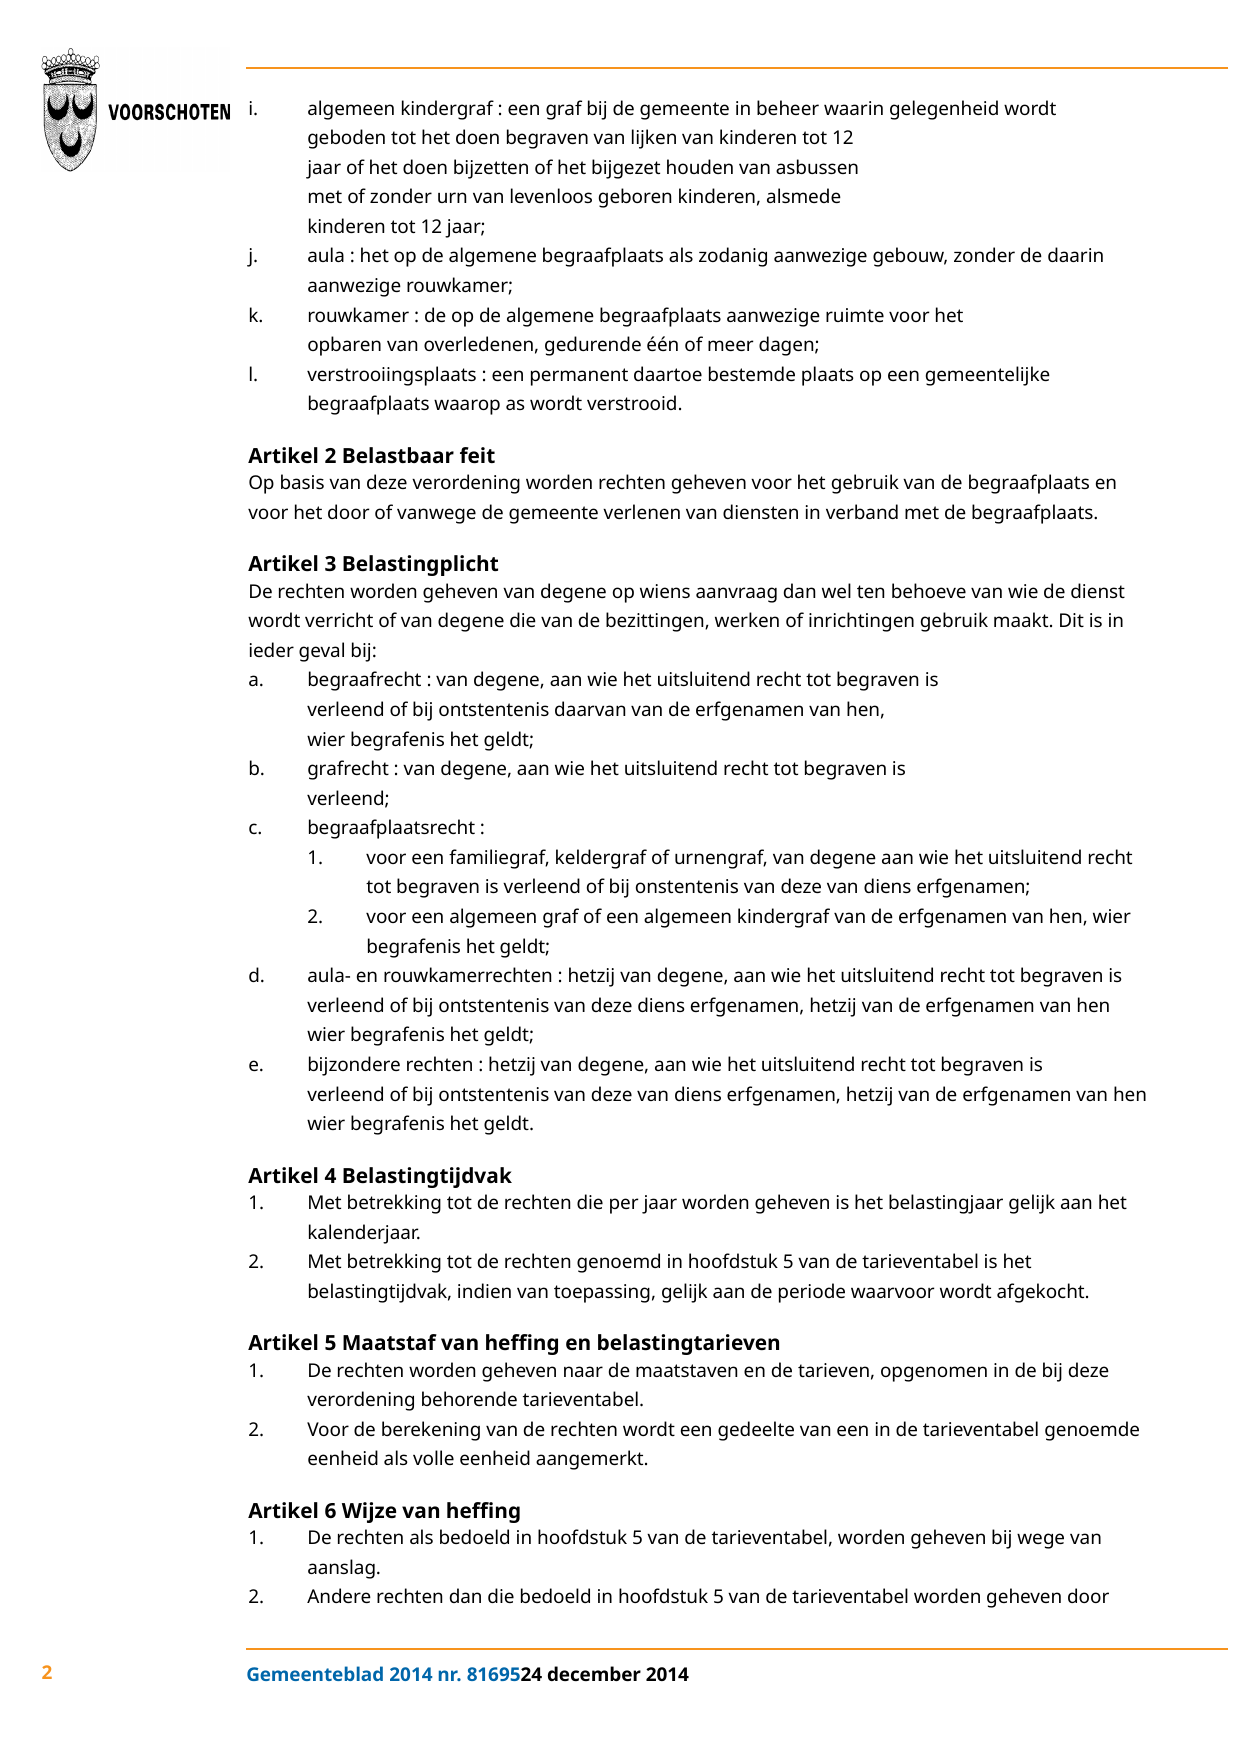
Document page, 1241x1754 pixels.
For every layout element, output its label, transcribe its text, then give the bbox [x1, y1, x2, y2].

list aula- en rouwkamerrechten : hetzij van degene, aan wie het uitsluitend recht tot begraven is [248, 962, 1152, 988]
list begraafrecht : van degene, aan wie het uitsluitend recht tot begraven is [248, 667, 1152, 692]
text Op basis van deze verordening worden rechten geheven voor het gebruik van de begraafplaats en voor het door of vanwege de gemeente verlenen van diensten in verband met de begraafplaats. [248, 469, 1152, 525]
list Met betrekking tot de rechten genoemd in hoofdstuk 5 van de tarieventabel is het belastingtijdvak, indien van toepassing, gelijk aan de periode waarvoor wordt afgekocht. [248, 1248, 1152, 1304]
list opbaren van overledenen, gedurende één of meer dagen; [248, 331, 1152, 357]
list jaar of het doen bijzetten of het bijgezet houden van asbussen [248, 154, 1152, 180]
list verleend of bij ontstentenis daarvan van de erfgenamen van hen, [248, 696, 1152, 722]
text Artikel 6 Wijze van heffing [248, 1496, 1152, 1524]
list Andere rechten dan die bedoeld in hoofdstuk 5 van de tarieventabel worden geheven door [248, 1584, 1152, 1609]
list geboden tot het doen begraven van lijken van kinderen tot 12 [248, 124, 1152, 150]
list bijzondere rechten : hetzij van degene, aan wie het uitsluitend recht tot begraven is [248, 1051, 1152, 1077]
list rouwkamer : de op de algemene begraafplaats aanwezige ruimte voor het [248, 302, 1152, 328]
list kinderen tot 12 jaar; [248, 213, 1152, 239]
list begraafplaatsrecht : [248, 814, 1152, 840]
list voor een familiegraf, keldergraf of urnengraf, van degene aan wie het uitsluitend recht tot begraven is verleend of bij onstentenis van deze van diens erfgenamen; [307, 844, 1152, 899]
list algemeen kindergraf : een graf bij de gemeente in beheer waarin gelegenheid wordt [248, 95, 1152, 121]
text Artikel 4 Belastingtijdvak [248, 1161, 1152, 1189]
text Artikel 5 Maatstaf van heffing en belastingtarieven [248, 1328, 1152, 1357]
list verleend; [248, 785, 1152, 811]
list begraafplaats waarop as wordt verstrooid. [248, 391, 1152, 416]
list De rechten als bedoeld in hoofdstuk 5 van de tarieventabel, worden geheven bij wege van aanslag. [248, 1524, 1152, 1580]
list Met betrekking tot de rechten die per jaar worden geheven is het belastingjaar gelijk aan het kalenderjaar. [248, 1189, 1152, 1244]
text De rechten worden geheven van degene op wiens aanvraag dan wel ten behoeve van wie de dienst wordt verricht of van degene die van de bezittingen, werken of inrichtingen gebruik maakt. Dit is in ieder geval bij: [248, 578, 1152, 663]
list verleend of bij ontstentenis van deze van diens erfgenamen, hetzij van de erfgenamen van hen wier begrafenis het geldt. [248, 1081, 1152, 1136]
list verstrooiingsplaats : een permanent daartoe bestemde plaats op een gemeentelijke [248, 361, 1152, 387]
text Artikel 3 Belastingplicht [248, 549, 1152, 578]
text Artikel 2 Belastbaar feit [248, 441, 1152, 469]
list voor een algemeen graf of een algemeen kindergraf van de erfgenamen van hen, wier begrafenis het geldt; [307, 903, 1152, 959]
list grafrecht : van degene, aan wie het uitsluitend recht tot begraven is [248, 755, 1152, 781]
list De rechten worden geheven naar de maatstaven en de tarieven, opgenomen in de bij deze verordening behorende tarieventabel. [248, 1357, 1152, 1412]
list Voor de berekening van de rechten wordt een gedeelte van een in de tarieventabel genoemde eenheid als volle eenheid aangemerkt. [248, 1416, 1152, 1471]
list wier begrafenis het geldt; [248, 726, 1152, 752]
list met of zonder urn van levenloos geboren kinderen, alsmede [248, 183, 1152, 209]
picture [41, 47, 231, 172]
list verleend of bij ontstentenis van deze diens erfgenamen, hetzij van de erfgenamen van hen wier begrafenis het geldt; [248, 992, 1152, 1047]
list aula : het op de algemene begraafplaats als zodanig aanwezige gebouw, zonder de daarin aanwezige rouwkamer; [248, 243, 1152, 298]
